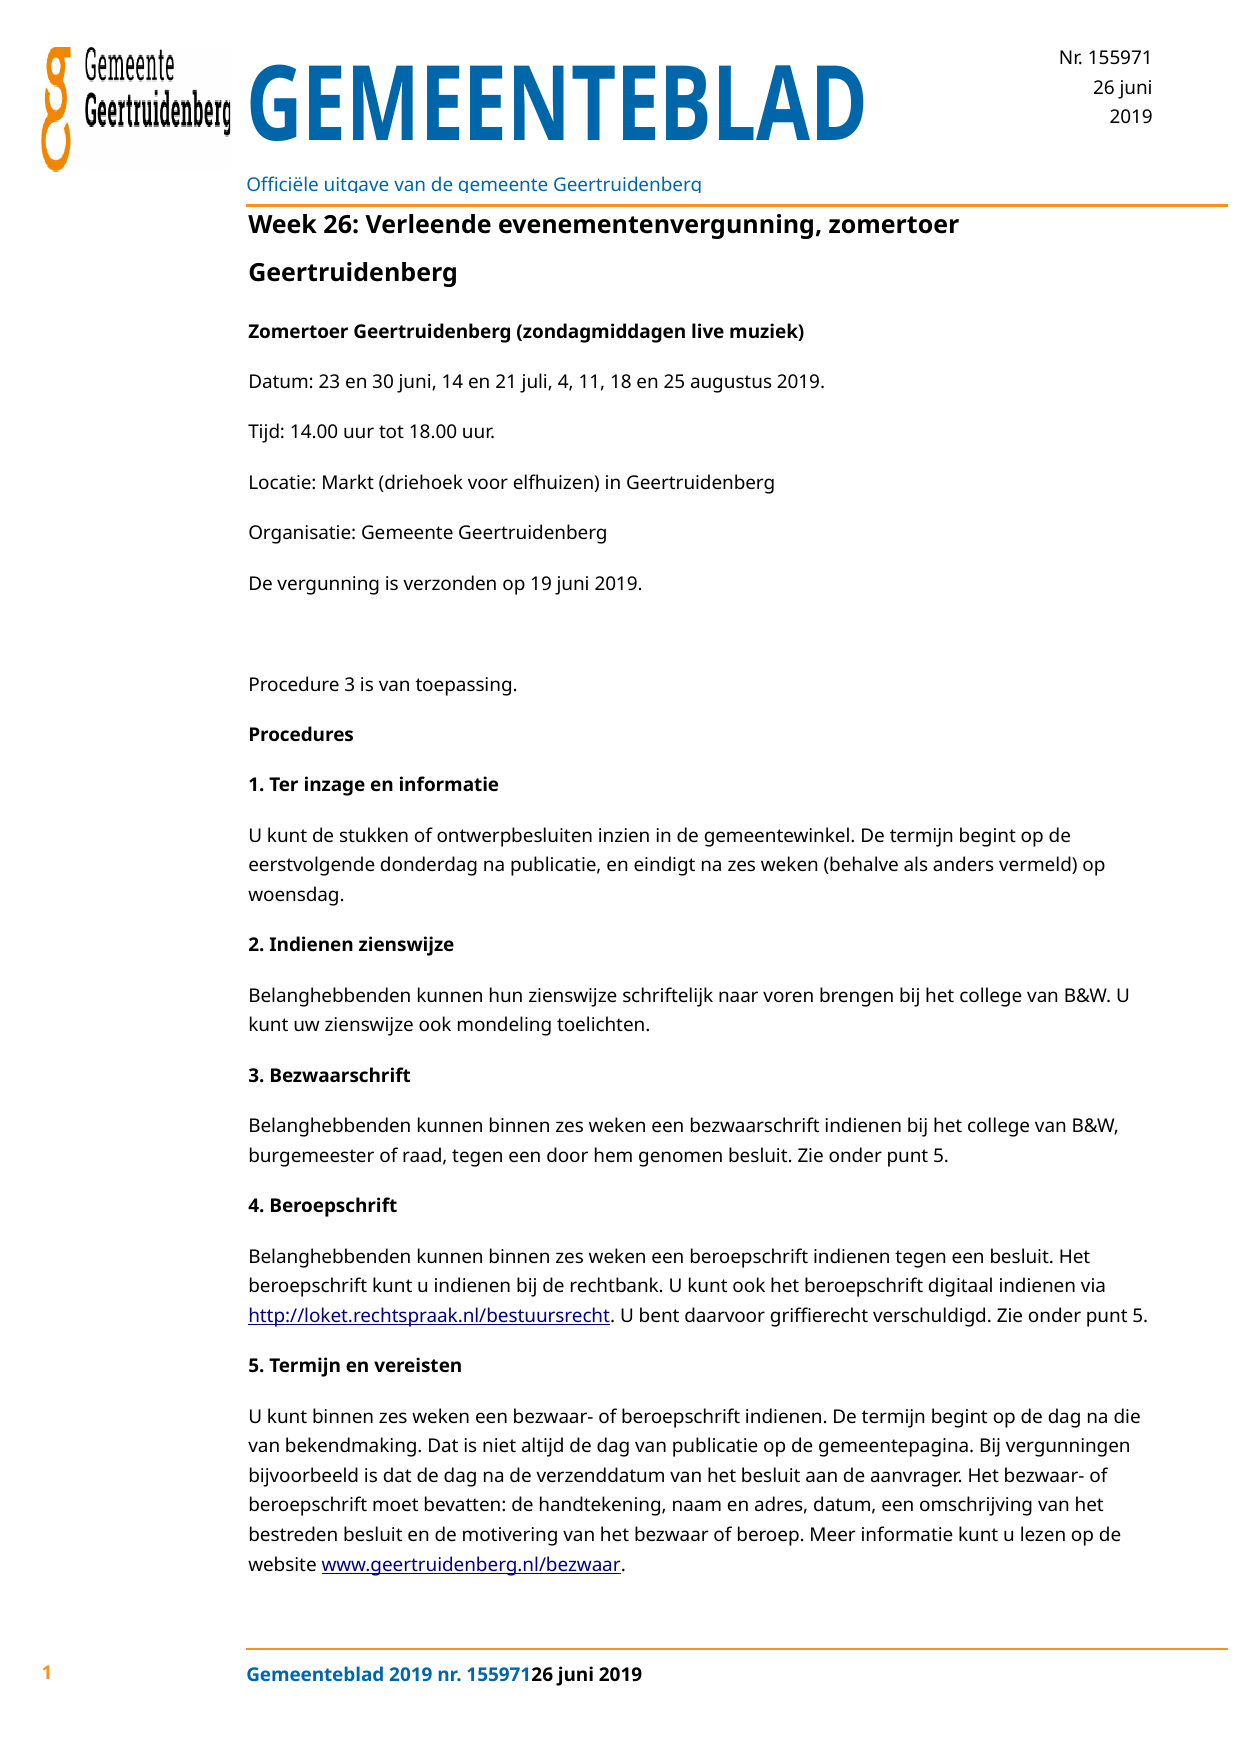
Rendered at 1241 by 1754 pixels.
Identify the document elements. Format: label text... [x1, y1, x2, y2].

text 4. Beroepschrift [248, 1192, 1152, 1218]
text 2. Indienen zienswijze [248, 932, 1152, 957]
text Belanghebbenden kunnen hun zienswijze schriftelijk naar voren brengen bij het college van B&W. U kunt uw zienswijze ook mondeling toelichten. [248, 982, 1152, 1037]
text Organisatie: Gemeente Geertruidenberg [248, 519, 1152, 545]
text 3. Bezwaarschrift [248, 1062, 1152, 1088]
text Procedure 3 is van toepassing. [248, 671, 1152, 697]
text Datum: 23 en 30 juni, 14 en 21 juli, 4, 11, 18 en 25 augustus 2019. [248, 368, 1152, 394]
text 5. Termijn en vereisten [248, 1352, 1152, 1378]
text U kunt de stukken of ontwerpbesluiten inzien in de gemeentewinkel. De termijn begint op de eerstvolgende donderdag na publicatie, en eindigt na zes weken (behalve als anders vermeld) op woensdag. [248, 822, 1152, 907]
text U kunt binnen zes weken een bezwaar- of beroepschrift indienen. De termijn begint op de dag na die van bekendmaking. Dat is niet altijd de dag van publicatie op de gemeentepagina. Bij vergunningen bijvoorbeeld is dat de dag na de verzenddatum van het besluit aan de aanvrager. Het bezwaar- of beroepschrift moet bevatten: de handtekening, naam en adres, datum, een omschrijving van het bestreden besluit en de motivering van het bezwaar of beroep. Meer informatie kunt u lezen op de website www.geertruidenberg.nl/bezwaar. [248, 1403, 1152, 1577]
text Belanghebbenden kunnen binnen zes weken een beroepschrift indienen tegen een besluit. Het beroepschrift kunt u indienen bij de rechtbank. U kunt ook het beroepschrift digitaal indienen via http://loket.rechtspraak.nl/bestuursrecht. U bent daarvoor griffierecht verschuldigd. Zie onder punt 5. [248, 1243, 1152, 1328]
text Zomertoer Geertruidenberg (zondagmiddagen live muziek) [248, 318, 1152, 344]
picture [41, 47, 231, 172]
text Procedures [248, 721, 1152, 747]
text Locatie: Markt (driehoek voor elfhuizen) in Geertruidenberg [248, 469, 1152, 495]
text Belanghebbenden kunnen binnen zes weken een bezwaarschrift indienen bij het college van B&W, burgemeester of raad, tegen een door hem genomen besluit. Zie onder punt 5. [248, 1112, 1152, 1168]
text De vergunning is verzonden op 19 juni 2019. [248, 570, 1152, 596]
text Tijd: 14.00 uur tot 18.00 uur. [248, 419, 1152, 444]
text Week 26: Verleende evenementenvergunning, zomertoer Geertruidenberg [248, 207, 1152, 288]
text 1. Ter inzage en informatie [248, 772, 1152, 797]
